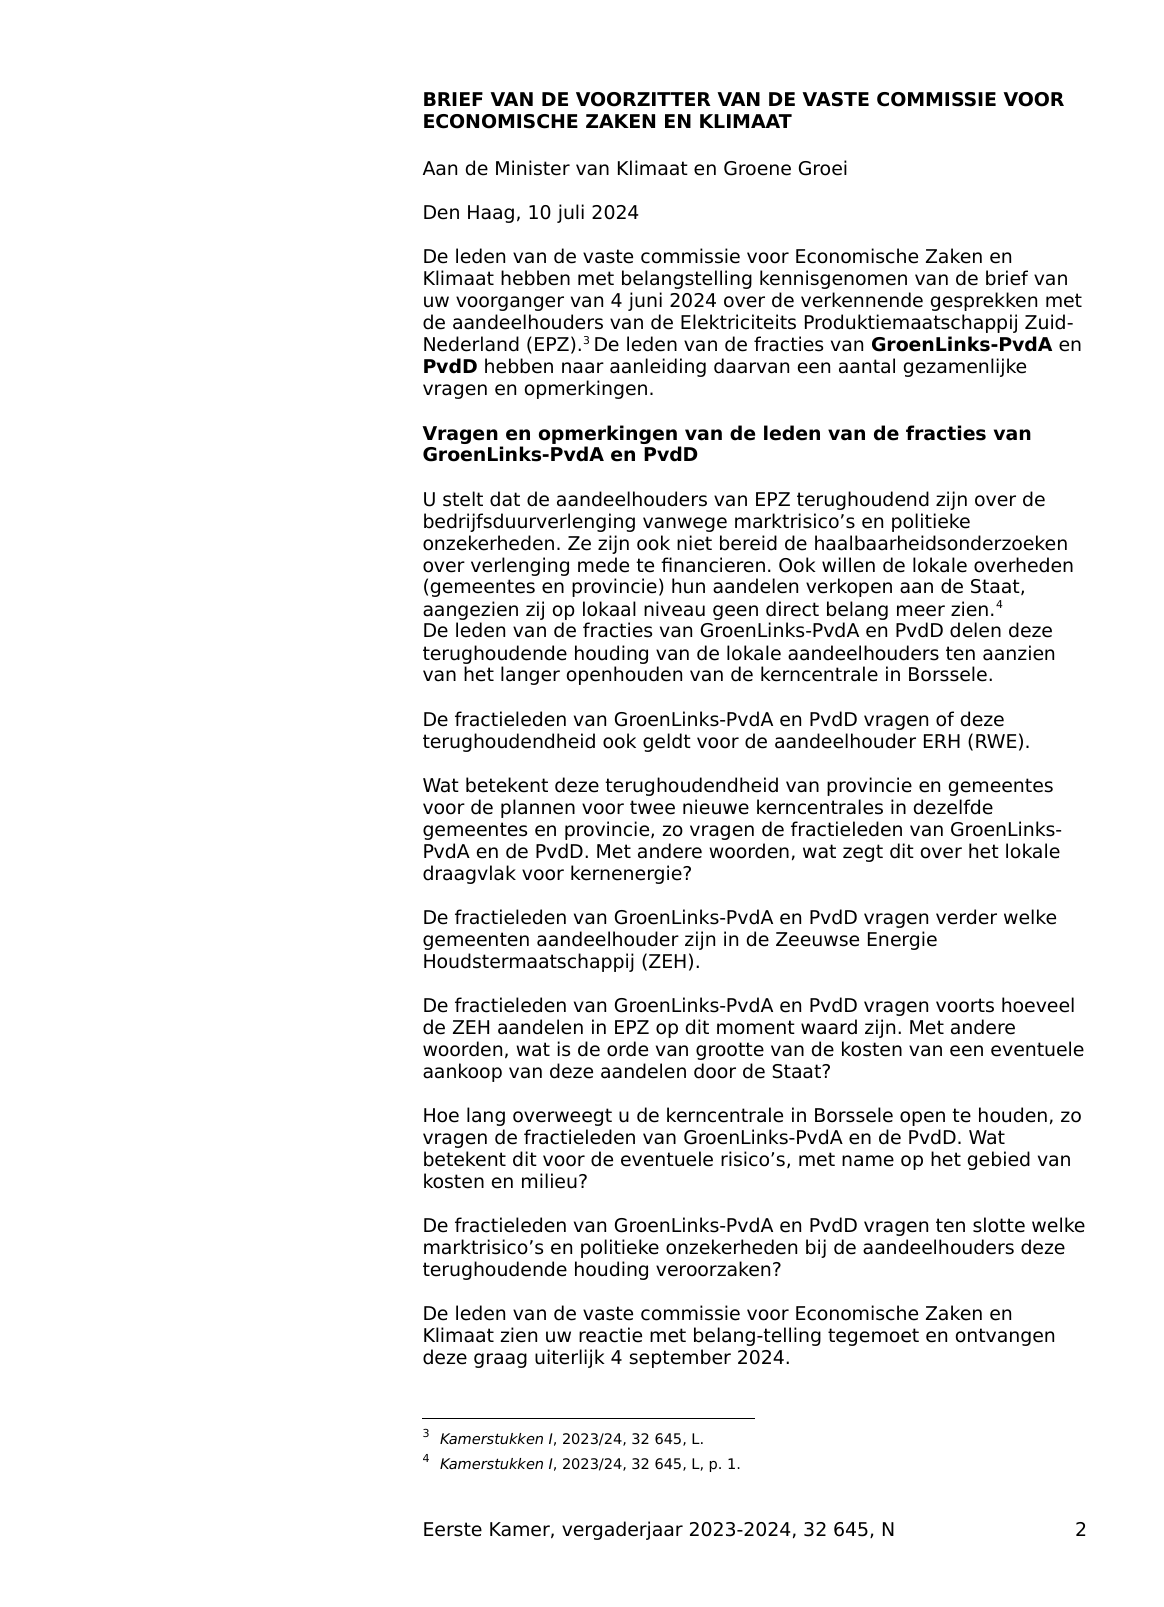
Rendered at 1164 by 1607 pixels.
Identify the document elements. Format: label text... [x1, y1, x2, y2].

text De leden van de fracties van GroenLinks-PvdA en PvdD delen deze terughoudende houding van de lokale aandeelhouders ten aanzien van het langer openhouden van de kerncentrale in Borssele. [422, 620, 1087, 686]
text De fractieleden van GroenLinks-PvdA en PvdD vragen voorts hoeveel de ZEH aandelen in EPZ op dit moment waard zijn. Met andere woorden, wat is de orde van grootte van de kosten van een eventuele aankoop van deze aandelen door de Staat? [422, 995, 1087, 1083]
text U stelt dat de aandeelhouders van EPZ terughoudend zijn over de bedrijfsduurverlenging vanwege marktrisico’s en politieke onzekerheden. Ze zijn ook niet bereid de haalbaarheidsonderzoeken over verlenging mede te financieren. Ook willen de lokale overheden (gemeentes en provincie) hun aandelen verkopen aan de Staat, aangezien zij op lokaal niveau geen direct belang meer zien. [422, 488, 1087, 620]
text Aan de Minister van Klimaat en Groene Groei [422, 158, 1087, 180]
text De leden van de vaste commissie voor Economische Zaken en Klimaat zien uw reactie met belang-telling tegemoet en ontvangen deze graag uiterlijk 4 september 2024. [422, 1303, 1087, 1369]
text De fractieleden van GroenLinks-PvdA en PvdD vragen verder welke gemeenten aandeelhouder zijn in de Zeeuwse Energie Houdstermaatschappij (ZEH). [422, 907, 1087, 973]
text Kamerstukken I, 2023/24, 32 645, L, p. 1. [422, 1452, 1087, 1474]
text De fractieleden van GroenLinks-PvdA en PvdD vragen of deze terughoudendheid ook geldt voor de aandeelhouder ERH (RWE). [422, 708, 1087, 752]
text Hoe lang overweegt u de kerncentrale in Borssele open te houden, zo vragen de fractieleden van GroenLinks-PvdA en de PvdD. Wat betekent dit voor de eventuele risico’s, met name op het gebied van kosten en milieu? [422, 1105, 1087, 1193]
text Wat betekent deze terughoudendheid van provincie en gemeentes voor de plannen voor twee nieuwe kerncentrales in dezelfde gemeentes en provincie, zo vragen de fractieleden van GroenLinks-PvdA en de PvdD. Met andere woorden, wat zegt dit over het lokale draagvlak voor kernenergie? [422, 775, 1087, 884]
subtitle BRIEF VAN DE VOORZITTER VAN DE VASTE COMMISSIE VOOR ECONOMISCHE ZAKEN EN KLIMAAT [422, 89, 1087, 133]
text De fractieleden van GroenLinks-PvdA en PvdD vragen ten slotte welke marktrisico’s en politieke onzekerheden bij de aandeelhouders deze terughoudende houding veroorzaken? [422, 1215, 1087, 1281]
text Kamerstukken I, 2023/24, 32 645, L. [422, 1427, 1087, 1449]
text De leden van de vaste commissie voor Economische Zaken en Klimaat hebben met belangstelling kennisgenomen van de brief van uw voorganger van 4 juni 2024 over de verkennende gesprekken met de aandeelhouders van de Elektriciteits Produktiemaatschappij Zuid-Nederland (EPZ).De leden van de fracties van GroenLinks-PvdA en PvdD hebben naar aanleiding daarvan een aantal gezamenlijke vragen en opmerkingen. [422, 246, 1087, 400]
text Den Haag, 10 juli 2024 [422, 202, 1087, 224]
subtitle Vragen en opmerkingen van de leden van de fracties van GroenLinks-PvdA en PvdD [422, 422, 1087, 466]
